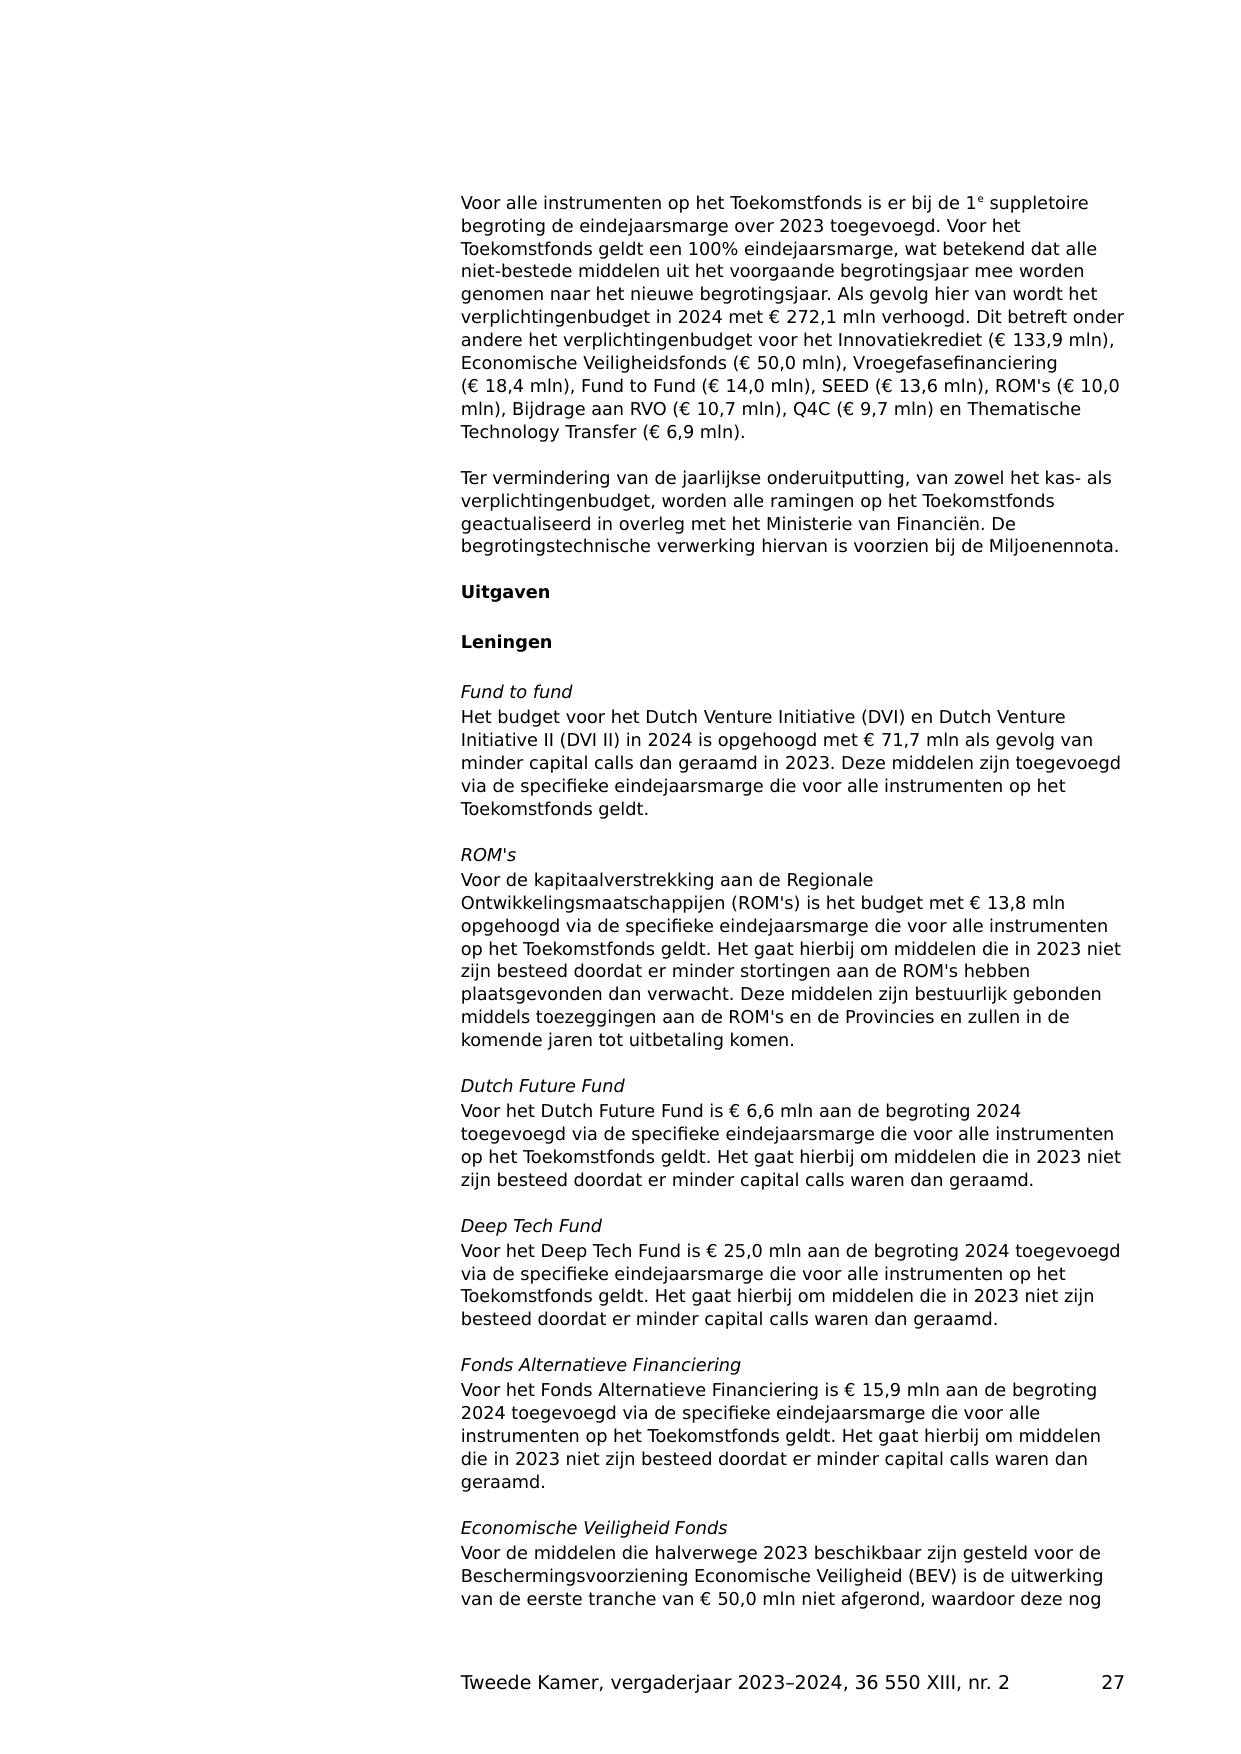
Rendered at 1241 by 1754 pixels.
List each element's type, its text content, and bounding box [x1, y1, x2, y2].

text ROM's [461, 843, 1125, 866]
text Fonds Alternatieve Financiering [461, 1353, 1125, 1376]
text Economische Veiligheid Fonds [461, 1516, 1125, 1539]
text Voor het Deep Tech Fund is € 25,0 mln aan de begroting 2024 toegevoegd via de specifieke eindejaarsmarge die voor alle instrumenten op het Toekomstfonds geldt. Het gaat hierbij om middelen die in 2023 niet zijn besteed doordat er minder capital calls waren dan geraamd. [461, 1239, 1125, 1330]
text Uitgaven [461, 580, 1125, 603]
text Leningen [461, 630, 1125, 653]
text Voor het Fonds Alternatieve Financiering is € 15,9 mln aan de begroting 2024 toegevoegd via de specifieke eindejaarsmarge die voor alle instrumenten op het Toekomstfonds geldt. Het gaat hierbij om middelen die in 2023 niet zijn besteed doordat er minder capital calls waren dan geraamd. [461, 1378, 1125, 1493]
text Ter vermindering van de jaarlijkse onderuitputting, van zowel het kas- als verplichtingenbudget, worden alle ramingen op het Toekomstfonds geactualiseerd in overleg met het Ministerie van Financiën. De begrotingstechnische verwerking hiervan is voorzien bij de Miljoenennota. [461, 466, 1125, 557]
text Het budget voor het Dutch Venture Initiative (DVI) en Dutch Venture Initiative II (DVI II) in 2024 is opgehoogd met € 71,7 mln als gevolg van minder capital calls dan geraamd in 2023. Deze middelen zijn toegevoegd via de specifieke eindejaarsmarge die voor alle instrumenten op het Toekomstfonds geldt. [461, 705, 1125, 820]
text Deep Tech Fund [461, 1214, 1125, 1237]
text Voor alle instrumenten op het Toekomstfonds is er bij de 1e suppletoire begroting de eindejaarsmarge over 2023 toegevoegd. Voor het Toekomstfonds geldt een 100% eindejaarsmarge, wat betekend dat alle niet-bestede middelen uit het voorgaande begrotingsjaar mee worden genomen naar het nieuwe begrotingsjaar. Als gevolg hier van wordt het verplichtingenbudget in 2024 met € 272,1 mln verhoogd. Dit betreft onder andere het verplichtingenbudget voor het Innovatiekrediet (€ 133,9 mln), Economische Veiligheidsfonds (€ 50,0 mln), Vroegefasefinanciering (€ 18,4 mln), Fund to Fund (€ 14,0 mln), SEED (€ 13,6 mln), ROM's (€ 10,0 mln), Bijdrage aan RVO (€ 10,7 mln), Q4C (€ 9,7 mln) en Thematische Technology Transfer (€ 6,9 mln). [461, 191, 1125, 443]
text Voor de kapitaalverstrekking aan de Regionale Ontwikkelingsmaatschappijen (ROM's) is het budget met € 13,8 mln opgehoogd via de specifieke eindejaarsmarge die voor alle instrumenten op het Toekomstfonds geldt. Het gaat hierbij om middelen die in 2023 niet zijn besteed doordat er minder stortingen aan de ROM's hebben plaatsgevonden dan verwacht. Deze middelen zijn bestuurlijk gebonden middels toezeggingen aan de ROM's en de Provincies en zullen in de komende jaren tot uitbetaling komen. [461, 868, 1125, 1051]
text Voor de middelen die halverwege 2023 beschikbaar zijn gesteld voor de Beschermingsvoorziening Economische Veiligheid (BEV) is de uitwerking van de eerste tranche van € 50,0 mln niet afgerond, waardoor deze nog [461, 1541, 1125, 1609]
text Dutch Future Fund [461, 1074, 1125, 1097]
text Fund to fund [461, 680, 1125, 703]
text Voor het Dutch Future Fund is € 6,6 mln aan de begroting 2024 toegevoegd via de specifieke eindejaarsmarge die voor alle instrumenten op het Toekomstfonds geldt. Het gaat hierbij om middelen die in 2023 niet zijn besteed doordat er minder capital calls waren dan geraamd. [461, 1099, 1125, 1191]
